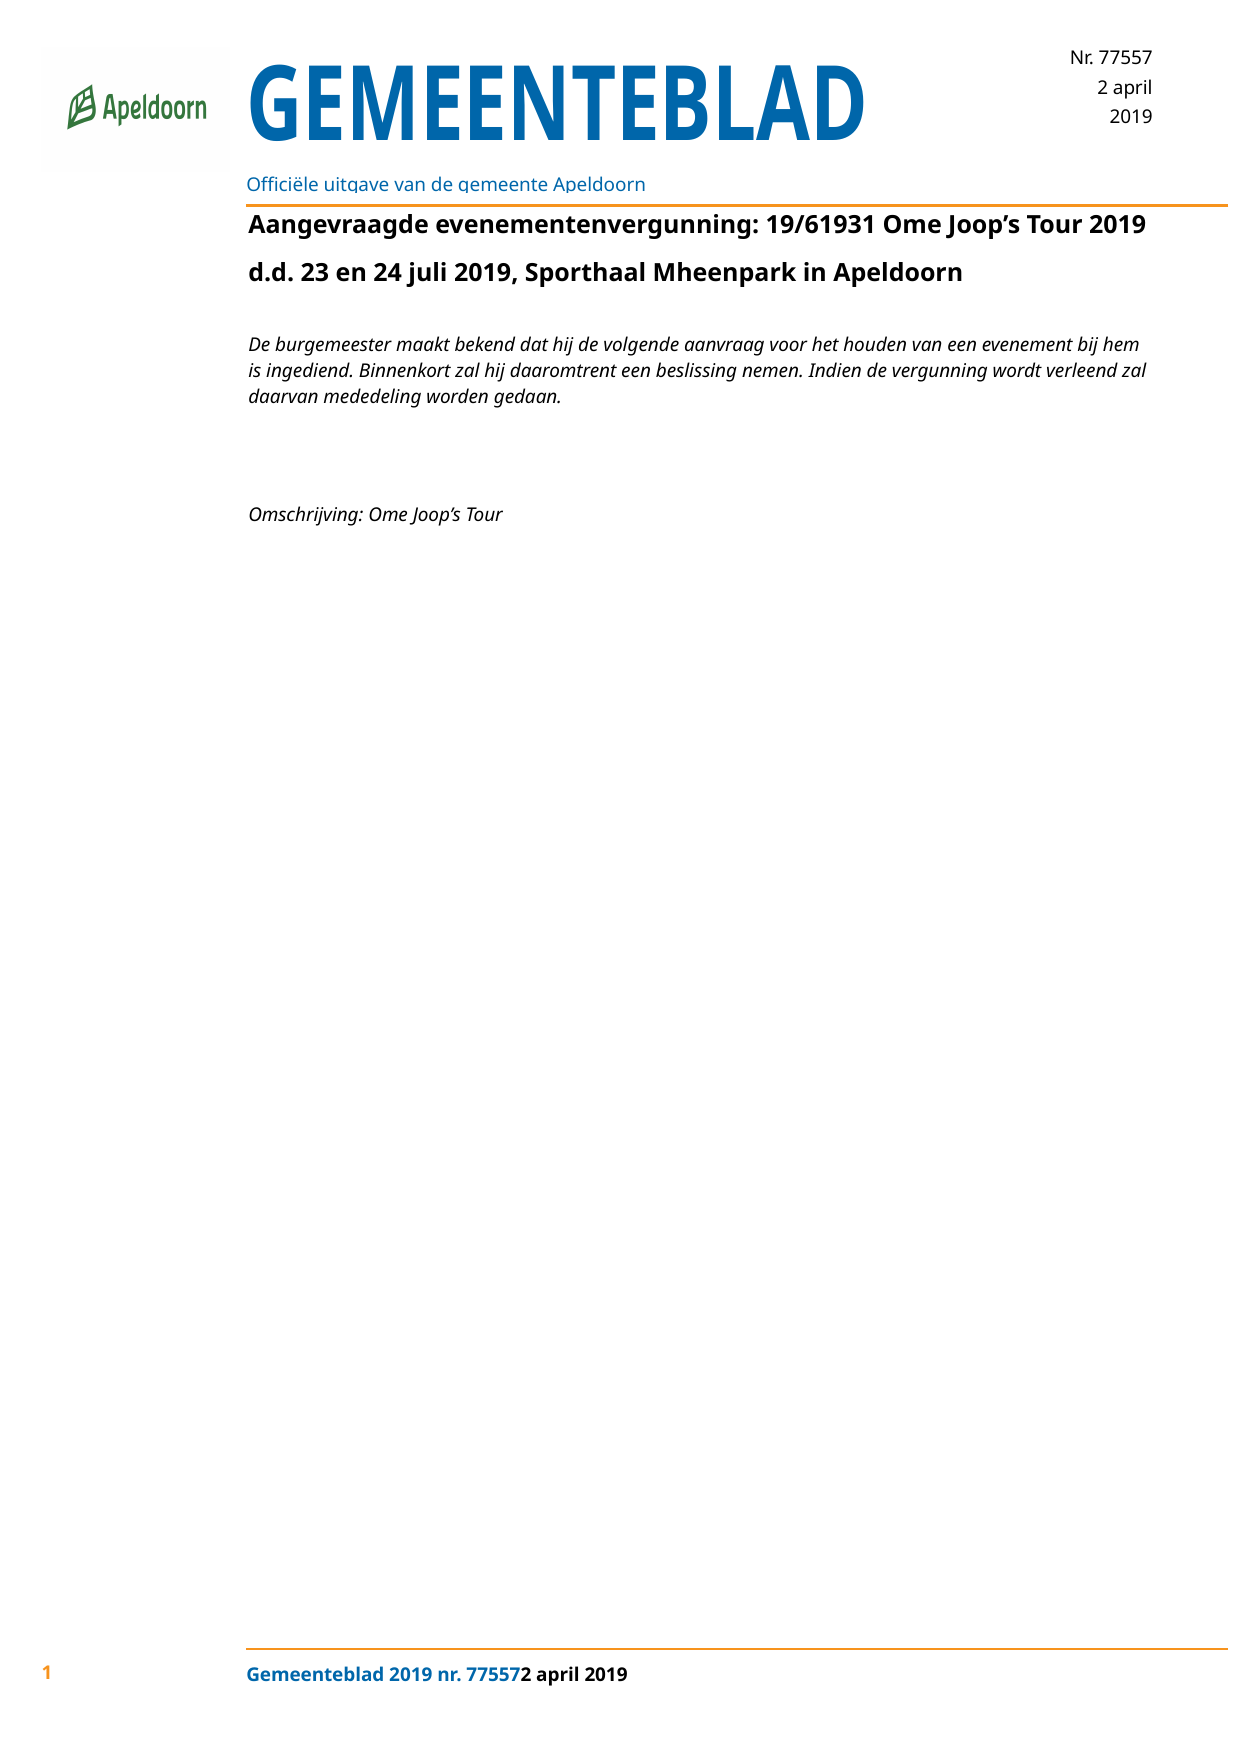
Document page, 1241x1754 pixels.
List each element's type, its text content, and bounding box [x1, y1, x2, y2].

text Omschrijving: Ome Joop’s Tour [248, 501, 1152, 526]
text De burgemeester maakt bekend dat hij de volgende aanvraag voor het houden van een evenement bij hem is ingediend. Binnenkort zal hij daaromtrent een beslissing nemen. Indien de vergunning wordt verleend zal daarvan mededeling worden gedaan. [248, 331, 1152, 409]
picture [41, 47, 231, 172]
text Aangevraagde evenementenvergunning: 19/61931 Ome Joop’s Tour 2019 d.d. 23 en 24 juli 2019, Sporthaal Mheenpark in Apeldoorn [248, 207, 1152, 288]
